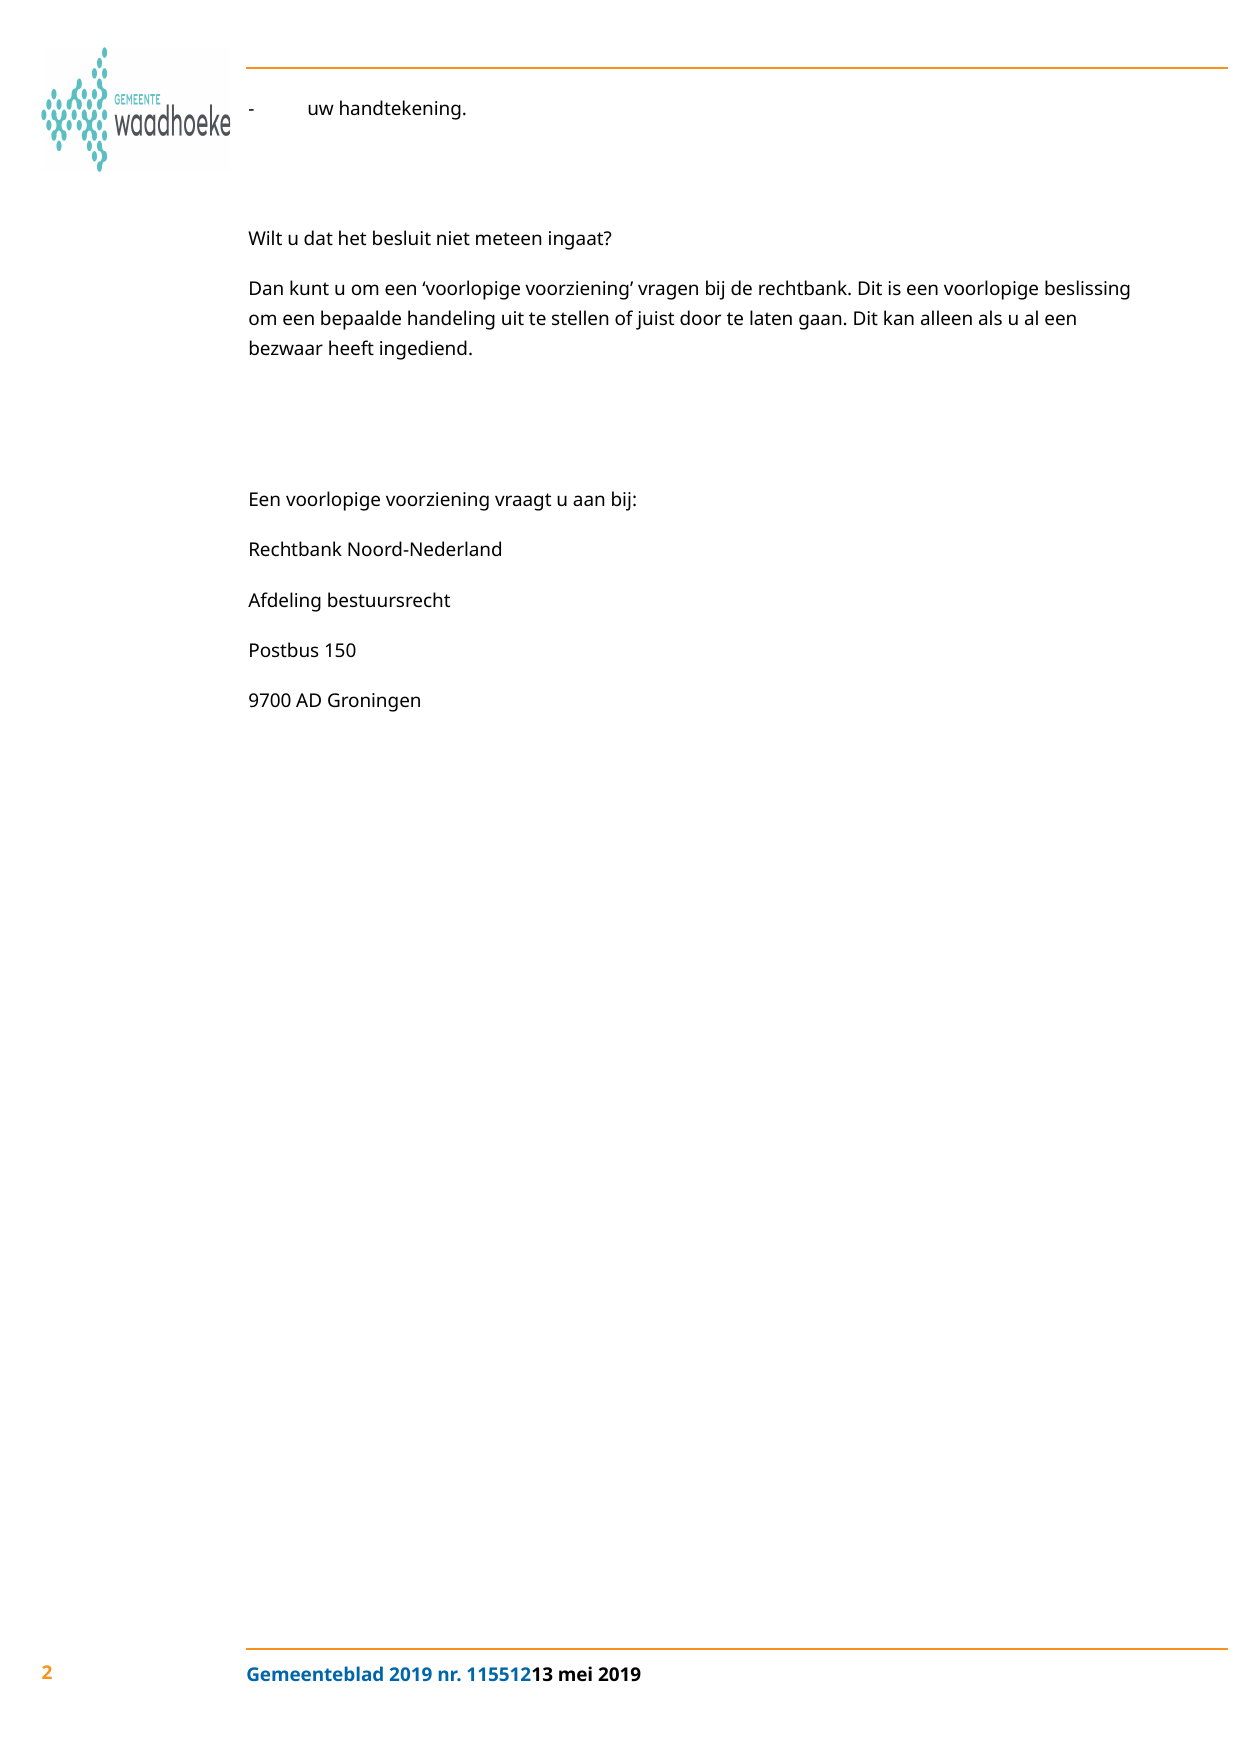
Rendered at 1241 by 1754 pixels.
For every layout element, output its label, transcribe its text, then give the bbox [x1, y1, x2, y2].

picture [41, 47, 231, 172]
list uw handtekening. [248, 95, 1152, 121]
text Postbus 150 [248, 637, 1152, 663]
text Wilt u dat het besluit niet meteen ingaat? [248, 225, 1152, 251]
text Dan kunt u om een ‘voorlopige voorziening’ vragen bij de rechtbank. Dit is een voorlopige beslissing om een bepaalde handeling uit te stellen of juist door te laten gaan. Dit kan alleen als u al een bezwaar heeft ingediend. [248, 276, 1152, 361]
text Een voorlopige voorziening vraagt u aan bij: [248, 486, 1152, 512]
text 9700 AD Groningen [248, 688, 1152, 713]
text Afdeling bestuursrecht [248, 587, 1152, 613]
text Rechtbank Noord-Nederland [248, 536, 1152, 562]
